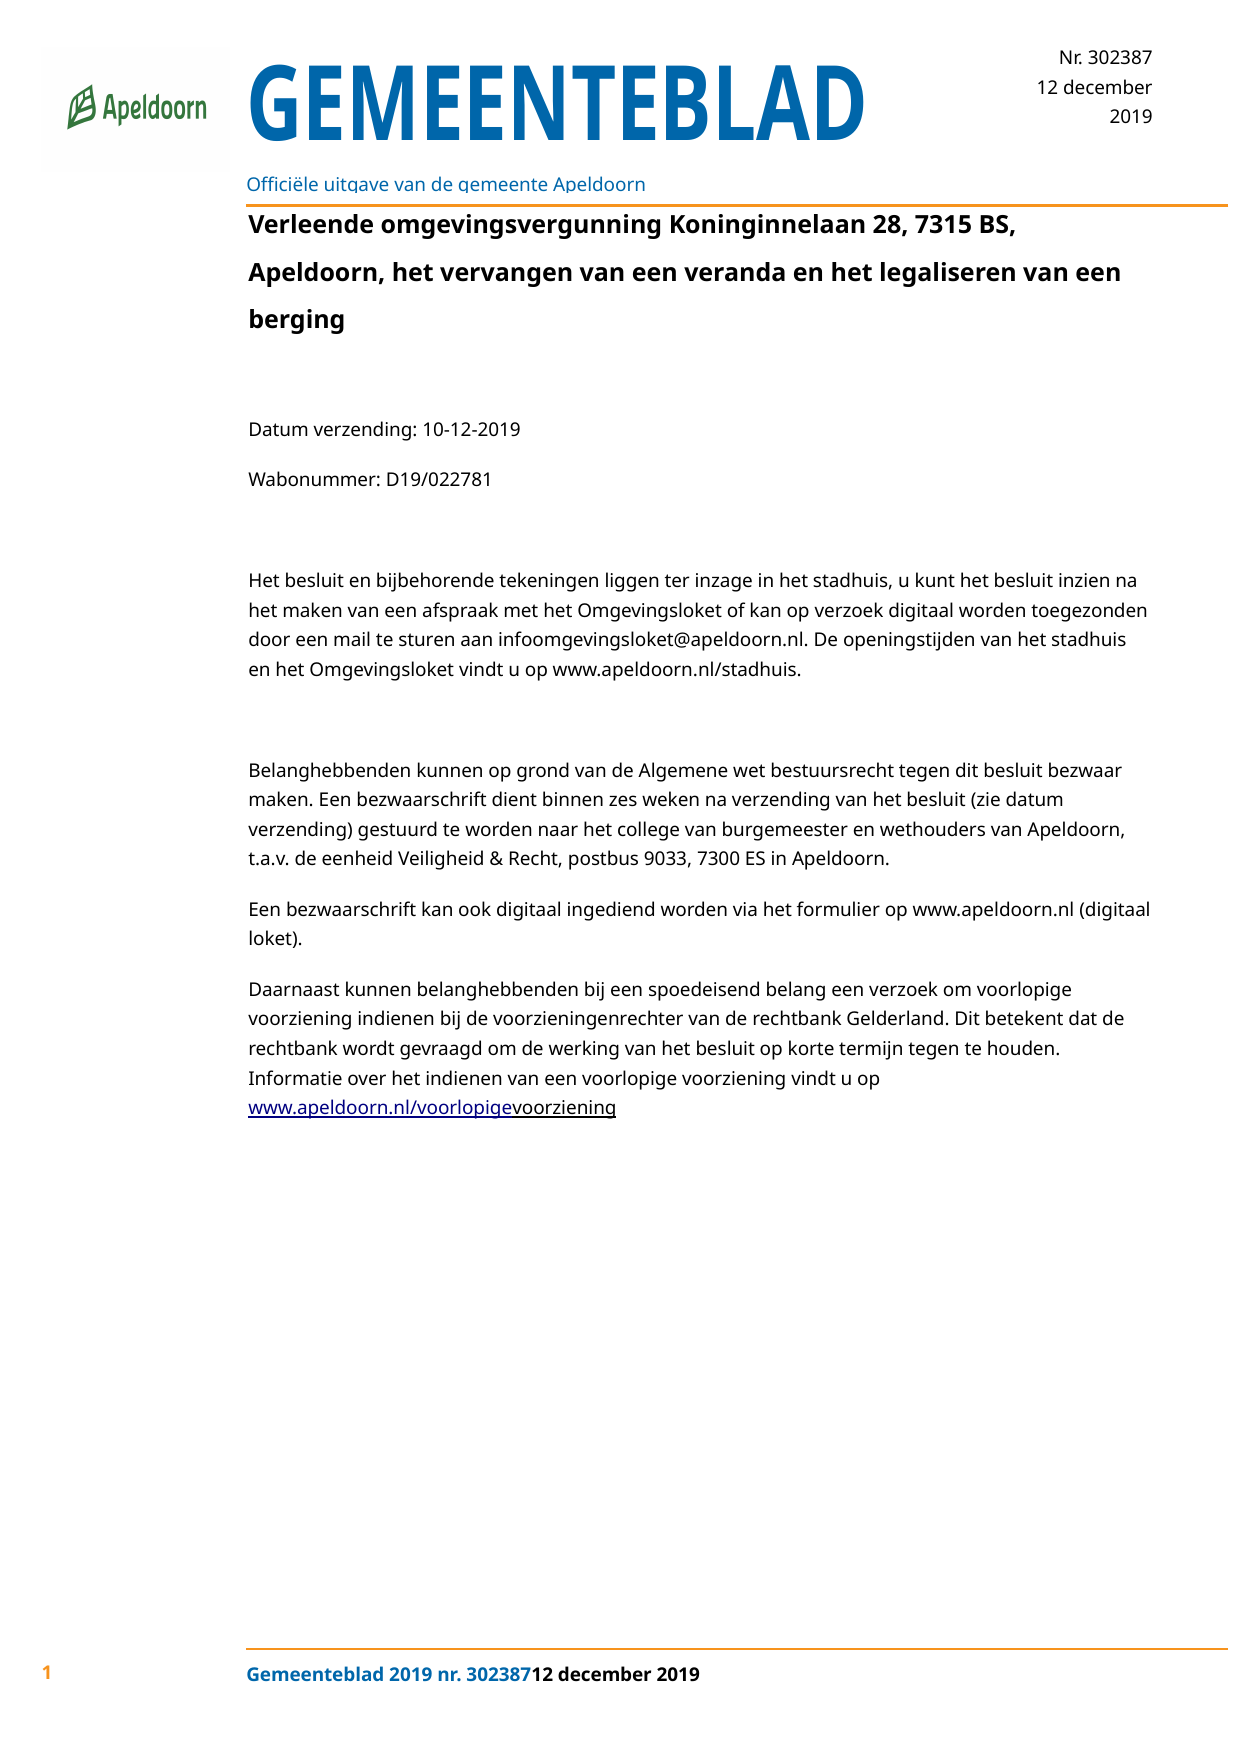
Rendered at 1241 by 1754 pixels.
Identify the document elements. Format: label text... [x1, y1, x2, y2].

text Het besluit en bijbehorende tekeningen liggen ter inzage in het stadhuis, u kunt het besluit inzien na het maken van een afspraak met het Omgevingsloket of kan op verzoek digitaal worden toegezonden door een mail te sturen aan infoomgevingsloket@apeldoorn.nl. De openingstijden van het stadhuis en het Omgevingsloket vindt u op www.apeldoorn.nl/stadhuis. [248, 567, 1152, 682]
text Verleende omgevingsvergunning Koninginnelaan 28, 7315 BS, Apeldoorn, het vervangen van een veranda en het legaliseren van een berging [248, 207, 1152, 336]
text Wabonummer: D19/022781 [248, 466, 1152, 492]
text Datum verzending: 10-12-2019 [248, 416, 1152, 442]
text Daarnaast kunnen belanghebbenden bij een spoedeisend belang een verzoek om voorlopige voorziening indienen bij de voorzieningenrechter van de rechtbank Gelderland. Dit betekent dat de rechtbank wordt gevraagd om de werking van het besluit op korte termijn tegen te houden. Informatie over het indienen van een voorlopige voorziening vindt u op www.apeldoorn.nl/voorlopigevoorziening [248, 976, 1152, 1120]
picture [41, 47, 231, 172]
text Belanghebbenden kunnen op grond van de Algemene wet bestuursrecht tegen dit besluit bezwaar maken. Een bezwaarschrift dient binnen zes weken na verzending van het besluit (zie datum verzending) gestuurd te worden naar het college van burgemeester en wethouders van Apeldoorn, t.a.v. de eenheid Veiligheid & Recht, postbus 9033, 7300 ES in Apeldoorn. [248, 757, 1152, 871]
text Een bezwaarschrift kan ook digitaal ingediend worden via het formulier op www.apeldoorn.nl (digitaal loket). [248, 896, 1152, 951]
